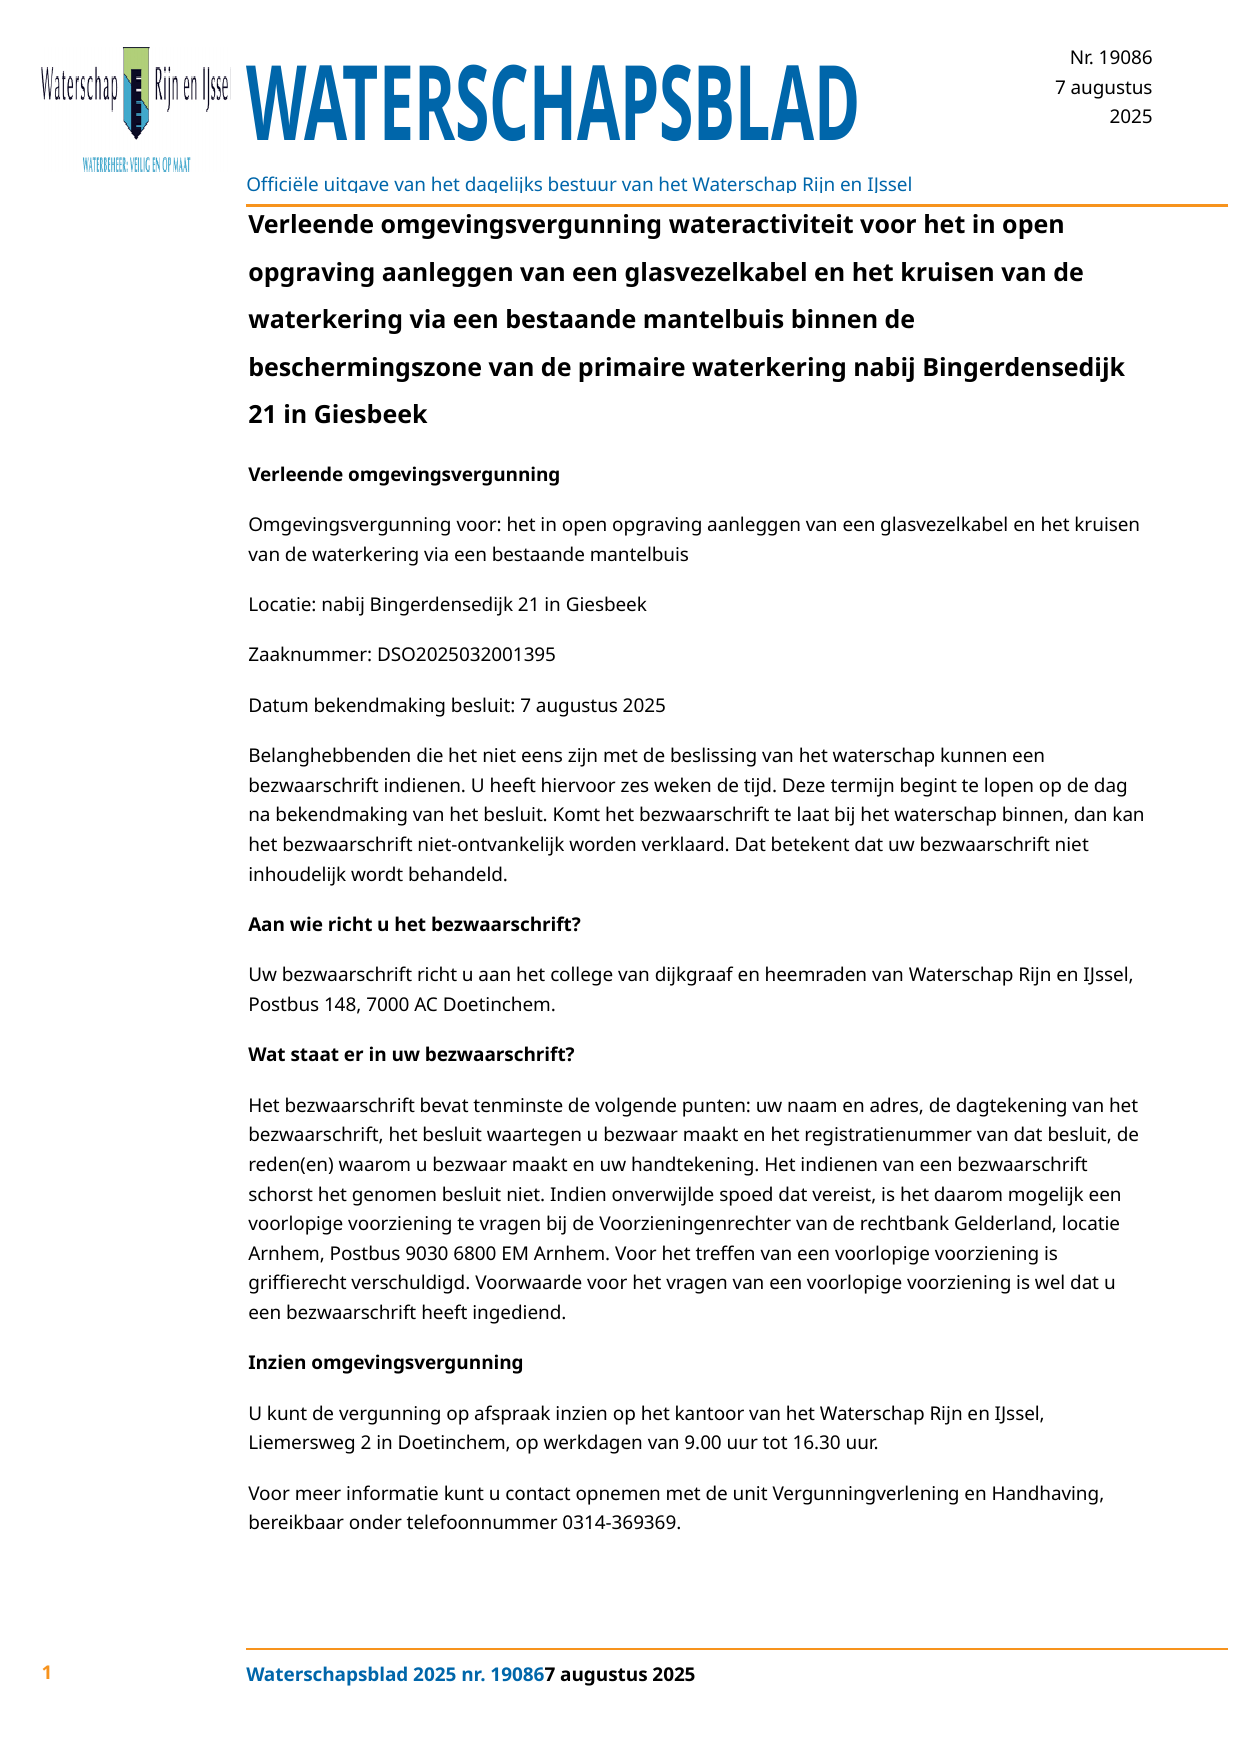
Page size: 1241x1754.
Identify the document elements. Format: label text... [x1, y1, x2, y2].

text Verleende omgevingsvergunning wateractiviteit voor het in open opgraving aanleggen van een glasvezelkabel en het kruisen van de waterkering via een bestaande mantelbuis binnen de beschermingszone van de primaire waterkering nabij Bingerdensedijk 21 in Giesbeek [248, 207, 1152, 431]
text Het bezwaarschrift bevat tenminste de volgende punten: uw naam en adres, de dagtekening van het bezwaarschrift, het besluit waartegen u bezwaar maakt en het registratienummer van dat besluit, de reden(en) waarom u bezwaar maakt en uw handtekening. Het indienen van een bezwaarschrift schorst het genomen besluit niet. Indien onverwijlde spoed dat vereist, is het daarom mogelijk een voorlopige voorziening te vragen bij de Voorzieningenrechter van de rechtbank Gelderland, locatie Arnhem, Postbus 9030 6800 EM Arnhem. Voor het treffen van een voorlopige voorziening is griffierecht verschuldigd. Voorwaarde voor het vragen van een voorlopige voorziening is wel dat u een bezwaarschrift heeft ingediend. [248, 1092, 1152, 1325]
text Locatie: nabij Bingerdensedijk 21 in Giesbeek [248, 591, 1152, 617]
text Inzien omgevingsvergunning [248, 1349, 1152, 1375]
text Omgevingsvergunning voor: het in open opgraving aanleggen van een glasvezelkabel en het kruisen van de waterkering via een bestaande mantelbuis [248, 511, 1152, 566]
text Datum bekendmaking besluit: 7 augustus 2025 [248, 692, 1152, 718]
picture [41, 47, 231, 172]
text Belanghebbenden die het niet eens zijn met de beslissing van het waterschap kunnen een bezwaarschrift indienen. U heeft hiervoor zes weken de tijd. Deze termijn begint te lopen op de dag na bekendmaking van het besluit. Komt het bezwaarschrift te laat bij het waterschap binnen, dan kan het bezwaarschrift niet-ontvankelijk worden verklaard. Dat betekent dat uw bezwaarschrift niet inhoudelijk wordt behandeld. [248, 742, 1152, 886]
text Uw bezwaarschrift richt u aan het college van dijkgraaf en heemraden van Waterschap Rijn en IJssel, Postbus 148, 7000 AC Doetinchem. [248, 962, 1152, 1017]
text Voor meer informatie kunt u contact opnemen met de unit Vergunningverlening en Handhaving, bereikbaar onder telefoonnummer 0314-369369. [248, 1480, 1152, 1535]
text Aan wie richt u het bezwaarschrift? [248, 911, 1152, 937]
text Zaaknummer: DSO2025032001395 [248, 642, 1152, 667]
text Wat staat er in uw bezwaarschrift? [248, 1042, 1152, 1067]
text Verleende omgevingsvergunning [248, 461, 1152, 486]
text U kunt de vergunning op afspraak inzien op het kantoor van het Waterschap Rijn en IJssel, Liemersweg 2 in Doetinchem, op werkdagen van 9.00 uur tot 16.30 uur. [248, 1400, 1152, 1455]
